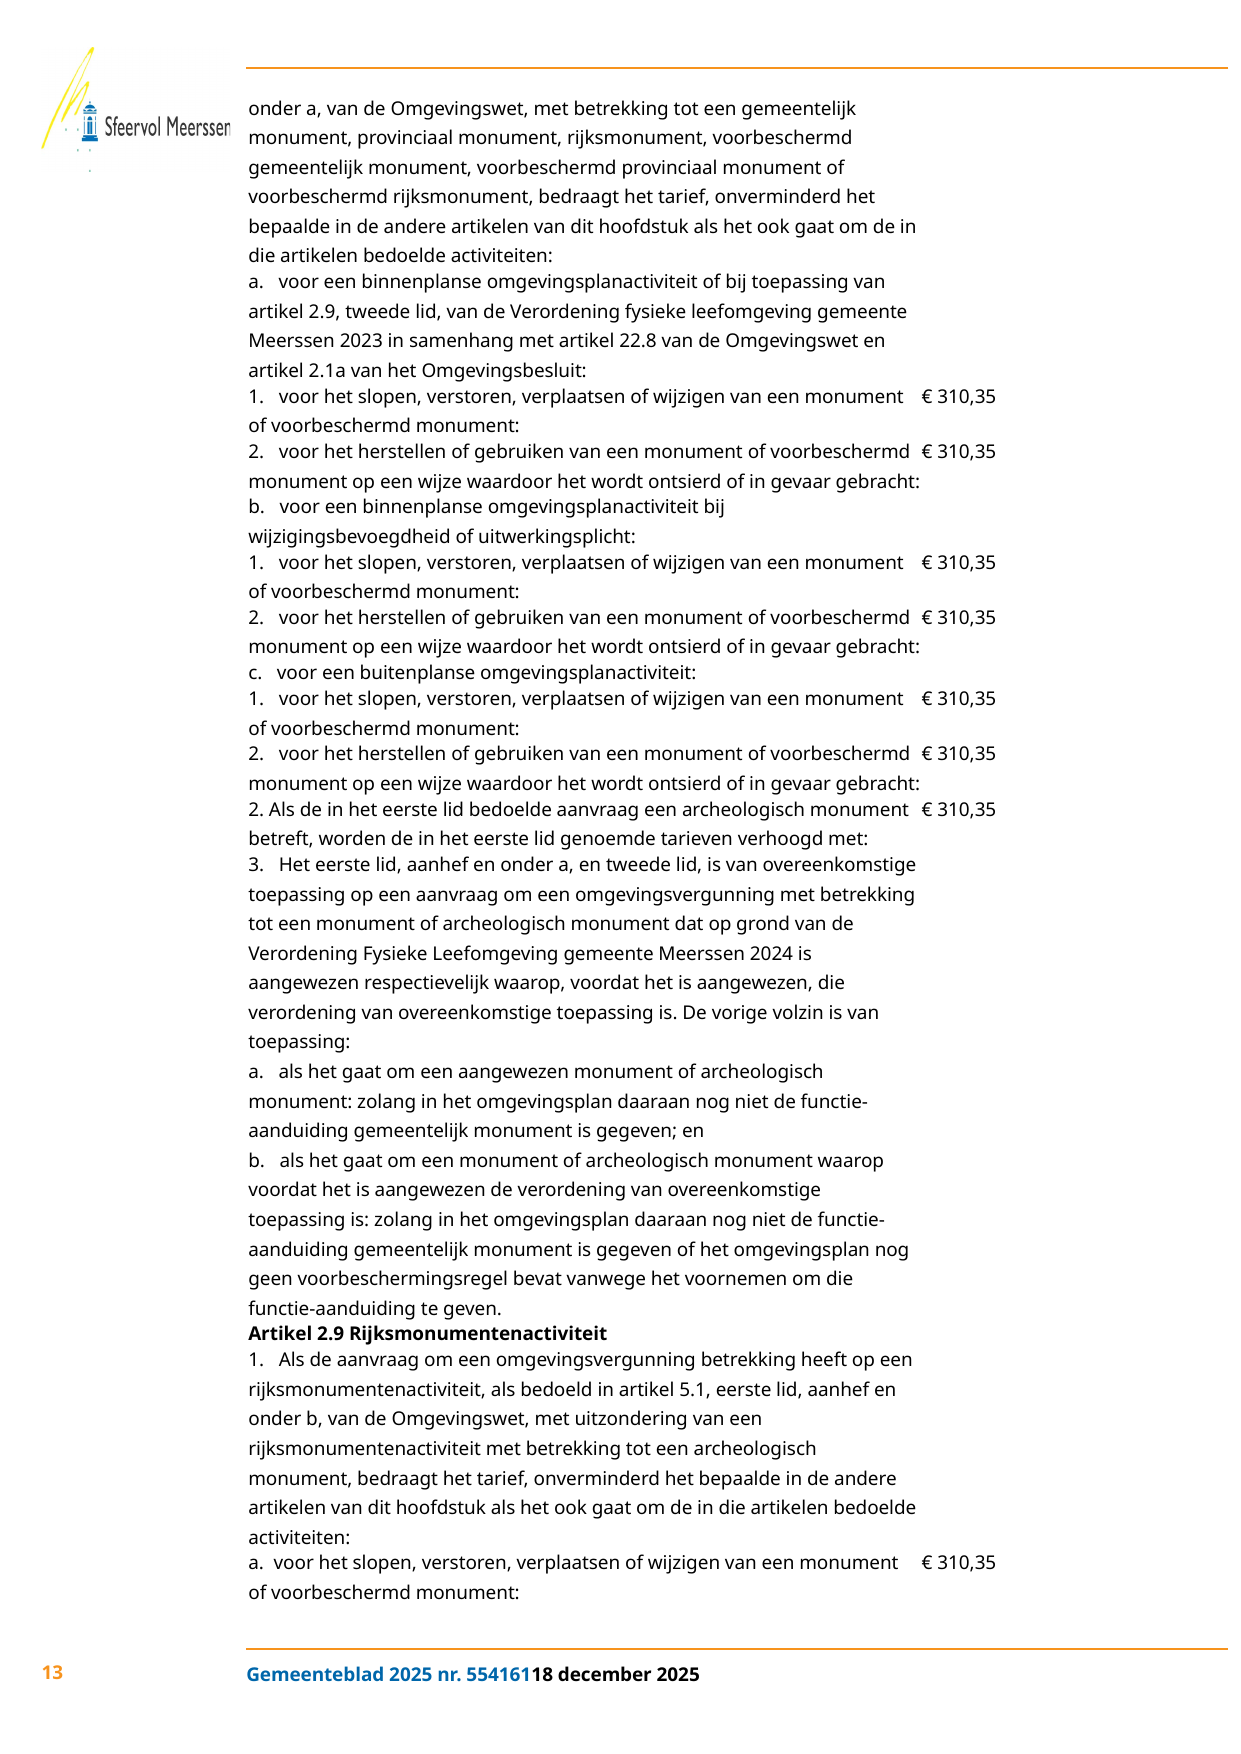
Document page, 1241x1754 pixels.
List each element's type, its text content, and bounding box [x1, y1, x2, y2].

table_cell € 310,35 [921, 549, 1152, 604]
table_cell [921, 269, 1152, 383]
table_cell 1. voor het slopen, verstoren, verplaatsen of wijzigen van een monument of voorbeschermd monument: [248, 549, 921, 604]
table_cell € 310,35 [921, 685, 1152, 741]
table_cell onder a, van de Omgevingswet, met betrekking tot een gemeentelijk monument, provinciaal monument, rijksmonument, voorbeschermd gemeentelijk monument, voorbeschermd provinciaal monument of voorbeschermd rijksmonument, bedraagt het tarief, onverminderd het bepaalde in de andere artikelen van dit hoofdstuk als het ook gaat om de in die artikelen bedoelde activiteiten: [248, 95, 921, 268]
table_cell € 310,35 [921, 604, 1152, 659]
table_cell 3. Het eerste lid, aanhef en onder a, en tweede lid, is van overeenkomstige toepassing op een aanvraag om een omgevingsvergunning met betrekking tot een monument of archeologisch monument dat op grond van de Verordening Fysieke Leefomgeving gemeente Meerssen 2024 is aangewezen respectievelijk waarop, voordat het is aangewezen, die verordening van overeenkomstige toepassing is. De vorige volzin is van toepassing: a. als het gaat om een aangewezen monument of archeologisch monument: zolang in het omgevingsplan daaraan nog niet de functie-aanduiding gemeentelijk monument is gegeven; en b. als het gaat om een monument of archeologisch monument waarop voordat het is aangewezen de verordening van overeenkomstige toepassing is: zolang in het omgevingsplan daaraan nog niet de functie-aanduiding gemeentelijk monument is gegeven of het omgevingsplan nog geen voorbeschermingsregel bevat vanwege het voornemen om die functie-aanduiding te geven. [248, 851, 921, 1321]
table_cell c. voor een buitenplanse omgevingsplanactiviteit: [248, 660, 921, 685]
table_cell € 310,35 [921, 1550, 1152, 1605]
table_cell € 310,35 [921, 796, 1152, 851]
table_cell 2. voor het herstellen of gebruiken van een monument of voorbeschermd monument op een wijze waardoor het wordt ontsierd of in gevaar gebracht: [248, 604, 921, 659]
table_cell [921, 494, 1152, 549]
table_cell 1. Als de aanvraag om een omgevingsvergunning betrekking heeft op een rijksmonumentenactiviteit, als bedoeld in artikel 5.1, eerste lid, aanhef en onder b, van de Omgevingswet, met uitzondering van een rijksmonumentenactiviteit met betrekking tot een archeologisch monument, bedraagt het tarief, onverminderd het bepaalde in de andere artikelen van dit hoofdstuk als het ook gaat om de in die artikelen bedoelde activiteiten: [248, 1346, 921, 1549]
table_cell 2. Als de in het eerste lid bedoelde aanvraag een archeologisch monument betreft, worden de in het eerste lid genoemde tarieven verhoogd met: [248, 796, 921, 851]
table_cell [921, 1321, 1152, 1346]
table_cell [921, 851, 1152, 1321]
table_cell a. voor het slopen, verstoren, verplaatsen of wijzigen van een monument of voorbeschermd monument: [248, 1550, 921, 1605]
table_cell [921, 660, 1152, 685]
table_cell € 310,35 [921, 383, 1152, 438]
table_cell [921, 95, 1152, 268]
table_cell € 310,35 [921, 438, 1152, 493]
table_cell 1. voor het slopen, verstoren, verplaatsen of wijzigen van een monument of voorbeschermd monument: [248, 383, 921, 438]
table_cell 2. voor het herstellen of gebruiken van een monument of voorbeschermd monument op een wijze waardoor het wordt ontsierd of in gevaar gebracht: [248, 438, 921, 493]
table_cell 1. voor het slopen, verstoren, verplaatsen of wijzigen van een monument of voorbeschermd monument: [248, 685, 921, 741]
table_cell € 310,35 [921, 741, 1152, 796]
table_cell b. voor een binnenplanse omgevingsplanactiviteit bij wijzigingsbevoegdheid of uitwerkingsplicht: [248, 494, 921, 549]
table_cell [921, 1346, 1152, 1549]
picture [41, 47, 231, 172]
table_cell a. voor een binnenplanse omgevingsplanactiviteit of bij toepassing van artikel 2.9, tweede lid, van de Verordening fysieke leefomgeving gemeente Meerssen 2023 in samenhang met artikel 22.8 van de Omgevingswet en artikel 2.1a van het Omgevingsbesluit: [248, 269, 921, 383]
table_cell Artikel 2.9 Rijksmonumentenactiviteit [248, 1321, 921, 1346]
table_cell 2. voor het herstellen of gebruiken van een monument of voorbeschermd monument op een wijze waardoor het wordt ontsierd of in gevaar gebracht: [248, 741, 921, 796]
